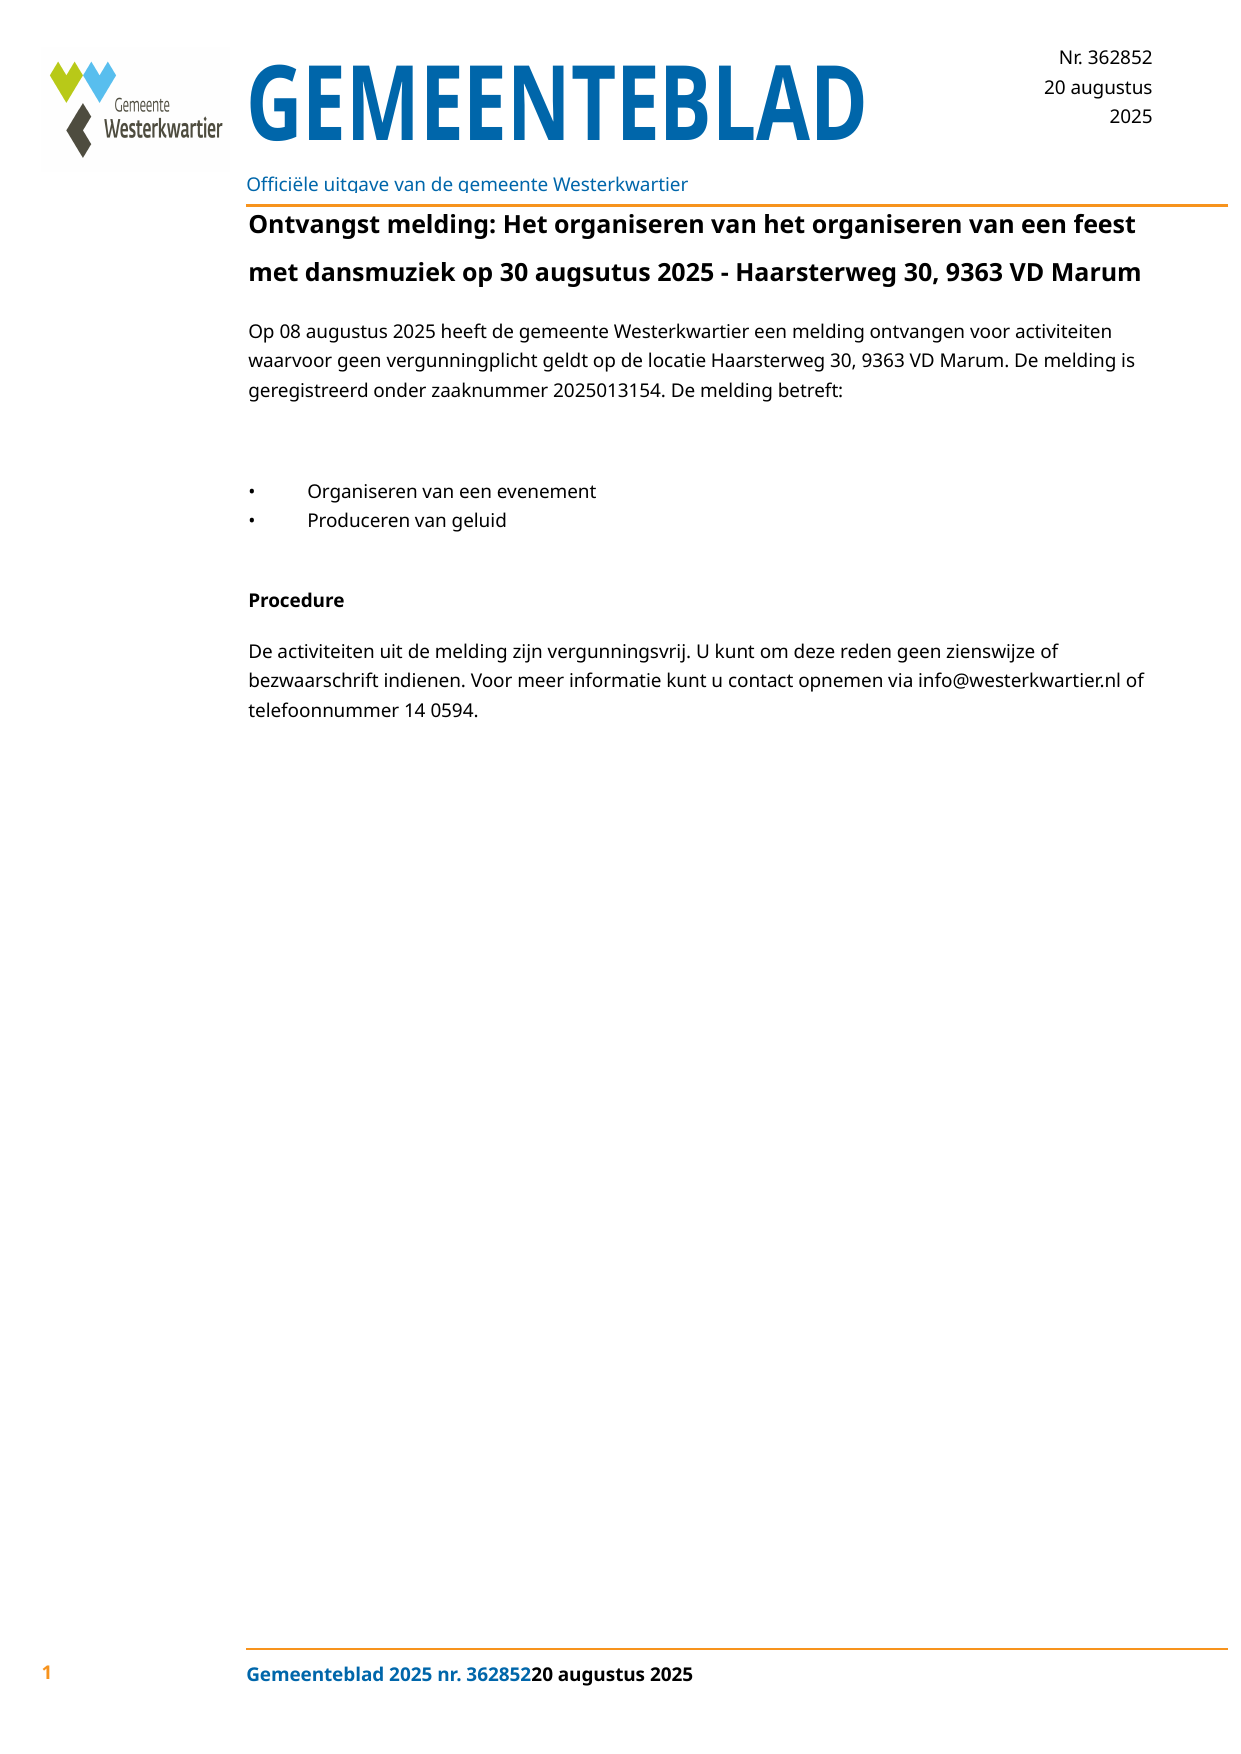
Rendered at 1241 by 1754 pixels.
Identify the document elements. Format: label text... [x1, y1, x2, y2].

text Op 08 augustus 2025 heeft de gemeente Westerkwartier een melding ontvangen voor activiteiten waarvoor geen vergunningplicht geldt op de locatie Haarsterweg 30, 9363 VD Marum. De melding is geregistreerd onder zaaknummer 2025013154. De melding betreft: [248, 318, 1152, 403]
picture [41, 47, 231, 172]
list Organiseren van een evenement [248, 478, 1152, 504]
list Produceren van geluid [248, 507, 1152, 533]
text De activiteiten uit de melding zijn vergunningsvrij. U kunt om deze reden geen zienswijze of bezwaarschrift indienen. Voor meer informatie kunt u contact opnemen via info@westerkwartier.nl of telefoonnummer 14 0594. [248, 638, 1152, 723]
text Ontvangst melding: Het organiseren van het organiseren van een feest met dansmuziek op 30 augsutus 2025 - Haarsterweg 30, 9363 VD Marum [248, 207, 1152, 288]
text Procedure [248, 587, 1152, 613]
